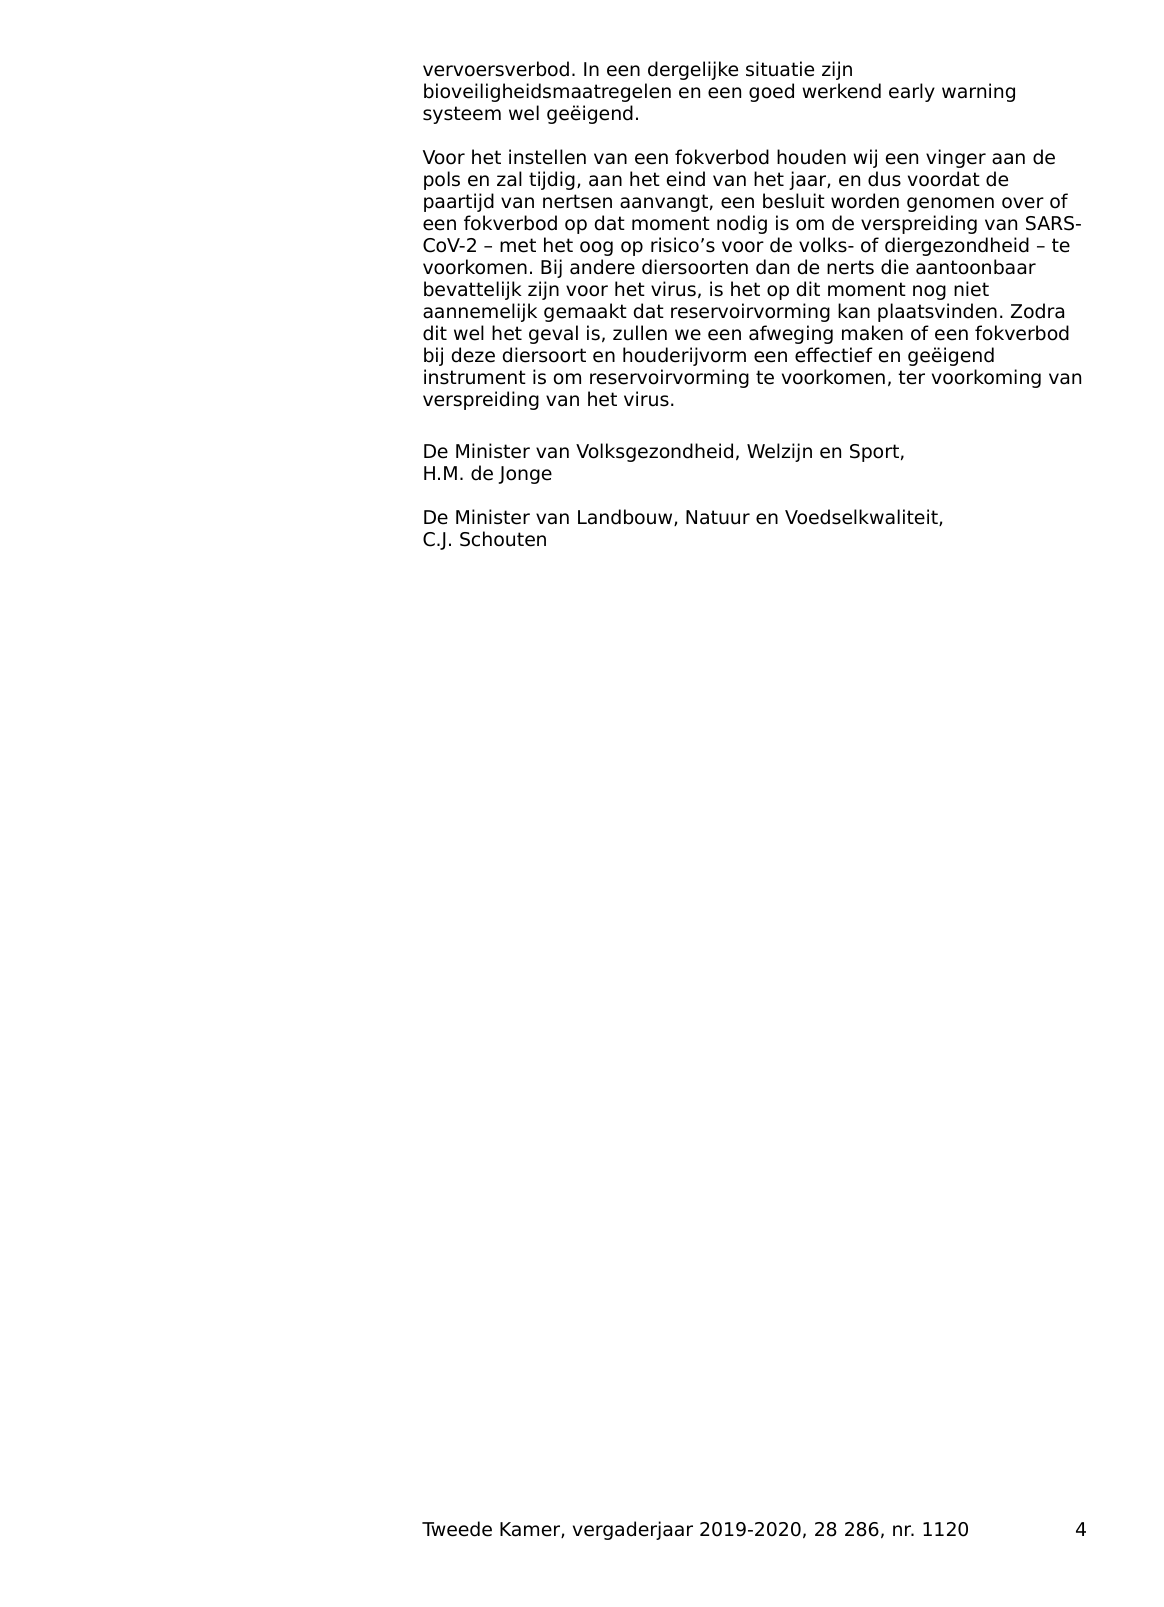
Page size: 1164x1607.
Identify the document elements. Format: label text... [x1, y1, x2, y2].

text De Minister van Volksgezondheid, Welzijn en Sport, H.M. de Jonge [422, 441, 1087, 485]
text De Minister van Landbouw, Natuur en Voedselkwaliteit, C.J. Schouten [422, 507, 1087, 551]
text Voor het instellen van een fokverbod houden wij een vinger aan de pols en zal tijdig, aan het eind van het jaar, en dus voordat de paartijd van nertsen aanvangt, een besluit worden genomen over of een fokverbod op dat moment nodig is om de verspreiding van SARS-CoV-2 – met het oog op risico’s voor de volks- of diergezondheid – te voorkomen. Bij andere diersoorten dan de nerts die aantoonbaar bevattelijk zijn voor het virus, is het op dit moment nog niet aannemelijk gemaakt dat reservoirvorming kan plaatsvinden. Zodra dit wel het geval is, zullen we een afweging maken of een fokverbod bij deze diersoort en houderijvorm een effectief en geëigend instrument is om reservoirvorming te voorkomen, ter voorkoming van verspreiding van het virus. [422, 147, 1087, 411]
text vervoersverbod. In een dergelijke situatie zijn bioveiligheidsmaatregelen en een goed werkend early warning systeem wel geëigend. [422, 59, 1087, 125]
